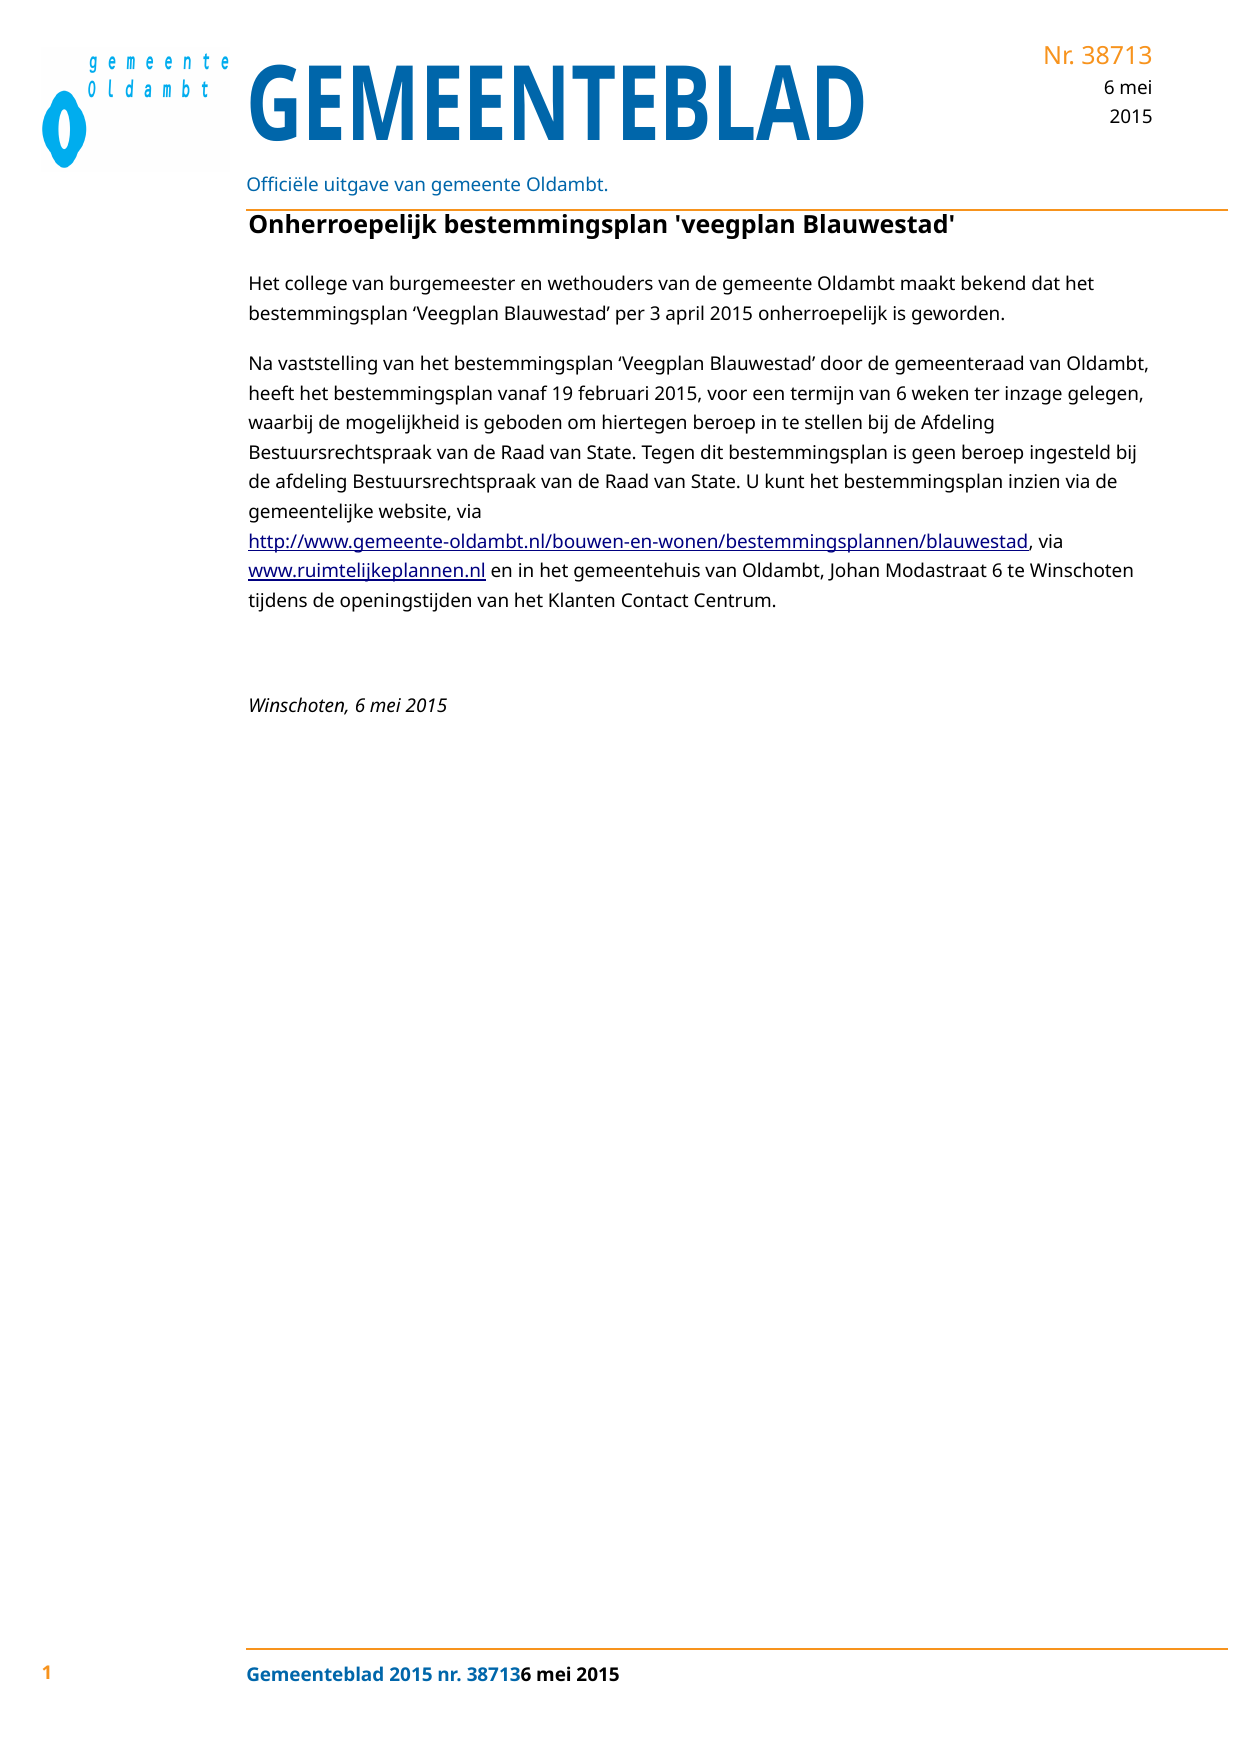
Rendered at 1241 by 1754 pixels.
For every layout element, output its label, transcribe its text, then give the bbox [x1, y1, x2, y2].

picture [41, 47, 231, 172]
text Na vaststelling van het bestemmingsplan ‘Veegplan Blauwestad’ door de gemeenteraad van Oldambt, heeft het bestemmingsplan vanaf 19 februari 2015, voor een termijn van 6 weken ter inzage gelegen, waarbij de mogelijkheid is geboden om hiertegen beroep in te stellen bij de Afdeling Bestuursrechtspraak van de Raad van State. Tegen dit bestemmingsplan is geen beroep ingesteld bij de afdeling Bestuursrechtspraak van de Raad van State. U kunt het bestemmingsplan inzien via de gemeentelijke website, via http://www.gemeente-oldambt.nl/bouwen-en-wonen/bestemmingsplannen/blauwestad, via www.ruimtelijkeplannen.nl en in het gemeentehuis van Oldambt, Johan Modastraat 6 te Winschoten tijdens de openingstijden van het Klanten Contact Centrum. [248, 350, 1152, 613]
text Onherroepelijk bestemmingsplan 'veegplan Blauwestad' [248, 211, 1152, 241]
text Het college van burgemeester en wethouders van de gemeente Oldambt maakt bekend dat het bestemmingsplan ‘Veegplan Blauwestad’ per 3 april 2015 onherroepelijk is geworden. [248, 270, 1152, 326]
text Winschoten, 6 mei 2015 [248, 693, 1152, 718]
